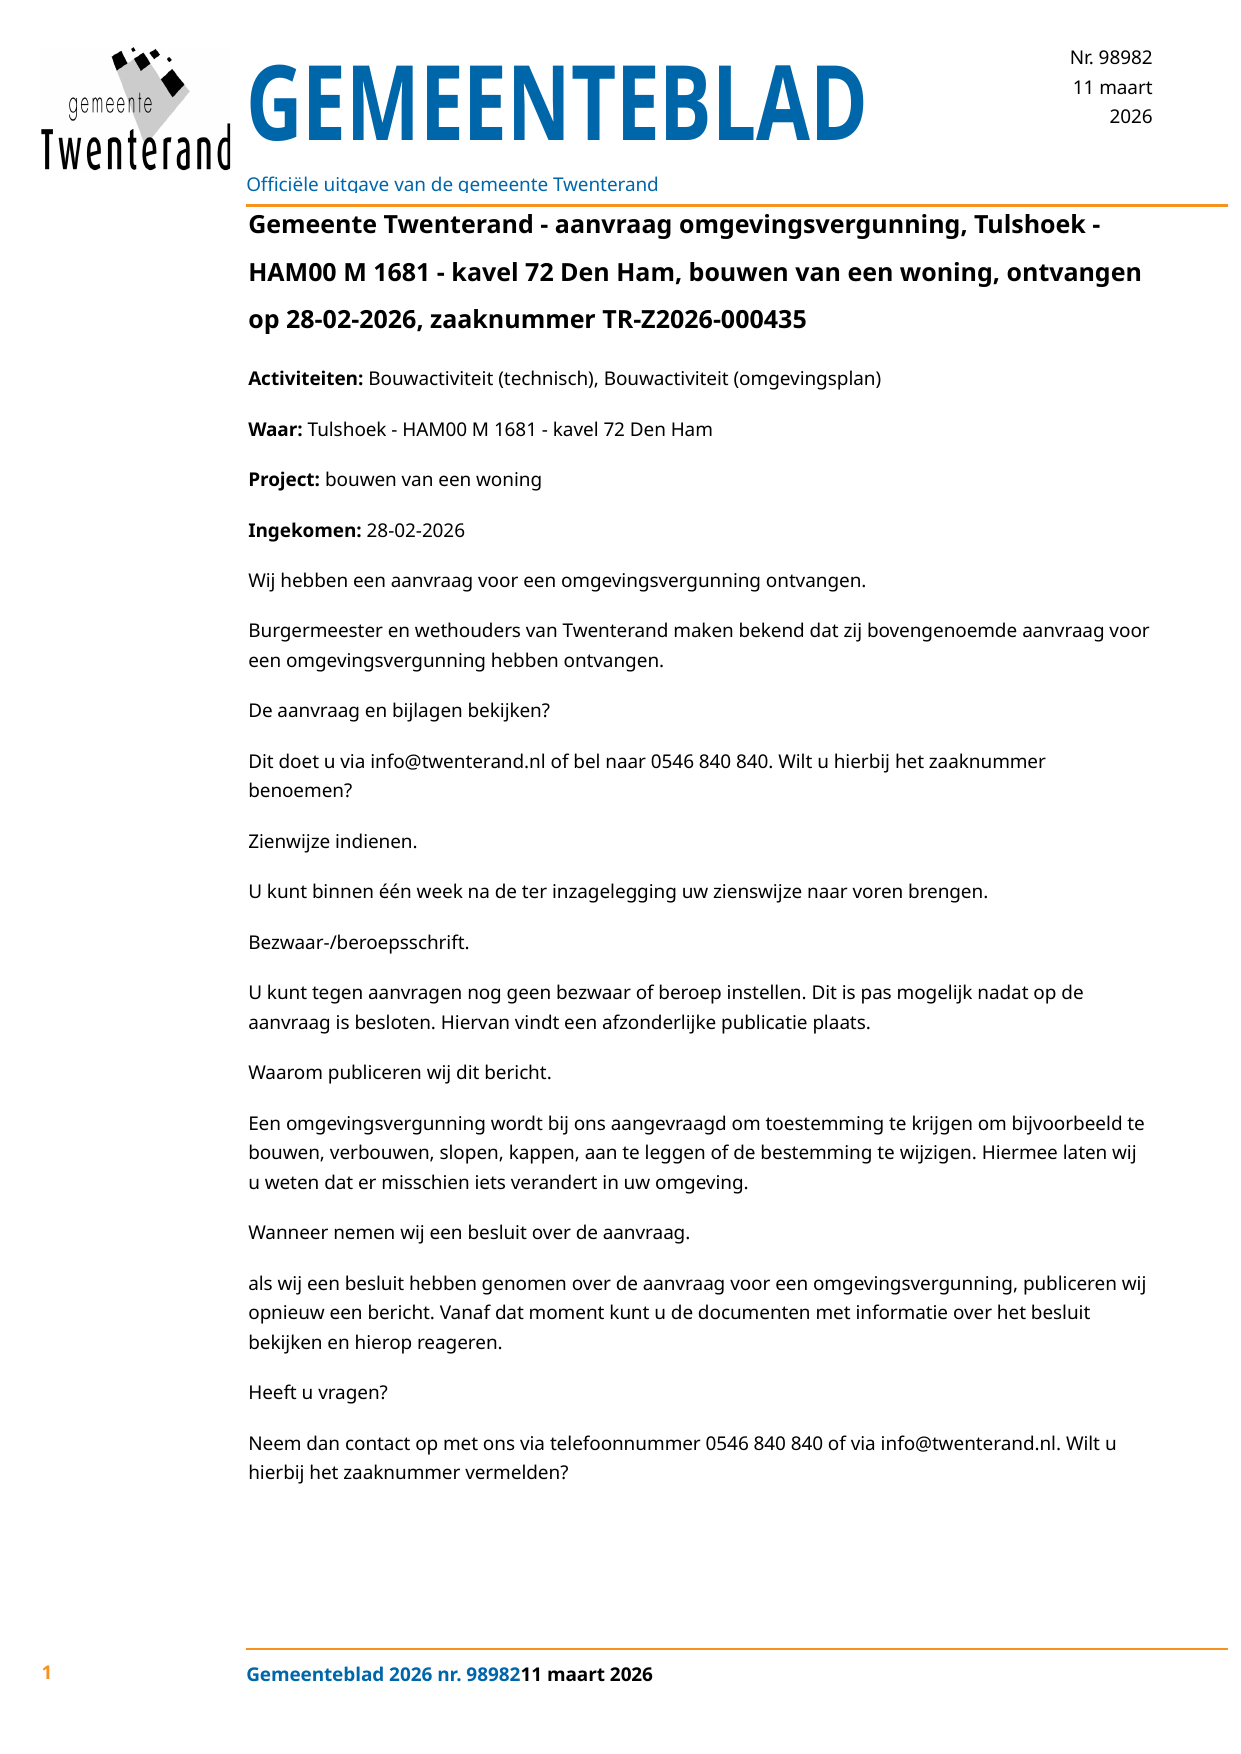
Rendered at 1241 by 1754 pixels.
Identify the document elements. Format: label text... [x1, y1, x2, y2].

text Waarom publiceren wij dit bericht. [248, 1059, 1152, 1085]
text U kunt binnen één week na de ter inzagelegging uw zienswijze naar voren brengen. [248, 878, 1152, 904]
text Activiteiten: Bouwactiviteit (technisch), Bouwactiviteit (omgevingsplan) [248, 366, 1152, 391]
text Dit doet u via info@twenterand.nl of bel naar 0546 840 840. Wilt u hierbij het zaaknummer benoemen? [248, 748, 1152, 803]
text Ingekomen: 28-02-2026 [248, 517, 1152, 542]
text Heeft u vragen? [248, 1379, 1152, 1405]
text Neem dan contact op met ons via telefoonnummer 0546 840 840 of via info@twenterand.nl. Wilt u hierbij het zaaknummer vermelden? [248, 1430, 1152, 1485]
text Een omgevingsvergunning wordt bij ons aangevraagd om toestemming te krijgen om bijvoorbeeld te bouwen, verbouwen, slopen, kappen, aan te leggen of de bestemming te wijzigen. Hiermee laten wij u weten dat er misschien iets verandert in uw omgeving. [248, 1110, 1152, 1194]
text Wanneer nemen wij een besluit over de aanvraag. [248, 1219, 1152, 1245]
text Project: bouwen van een woning [248, 466, 1152, 492]
text als wij een besluit hebben genomen over de aanvraag voor een omgevingsvergunning, publiceren wij opnieuw een bericht. Vanaf dat moment kunt u de documenten met informatie over het besluit bekijken en hierop reageren. [248, 1270, 1152, 1354]
text Wij hebben een aanvraag voor een omgevingsvergunning ontvangen. [248, 567, 1152, 593]
text Gemeente Twenterand - aanvraag omgevingsvergunning, Tulshoek - HAM00 M 1681 - kavel 72 Den Ham, bouwen van een woning, ontvangen op 28-02-2026, zaaknummer TR-Z2026-000435 [248, 207, 1152, 336]
text Bezwaar-/beroepsschrift. [248, 929, 1152, 954]
text Burgermeester en wethouders van Twenterand maken bekend dat zij bovengenoemde aanvraag voor een omgevingsvergunning hebben ontvangen. [248, 618, 1152, 673]
text U kunt tegen aanvragen nog geen bezwaar of beroep instellen. Dit is pas mogelijk nadat op de aanvraag is besloten. Hiervan vindt een afzonderlijke publicatie plaats. [248, 979, 1152, 1034]
text Waar: Tulshoek - HAM00 M 1681 - kavel 72 Den Ham [248, 416, 1152, 442]
text De aanvraag en bijlagen bekijken? [248, 698, 1152, 723]
picture [41, 47, 231, 172]
text Zienwijze indienen. [248, 828, 1152, 854]
